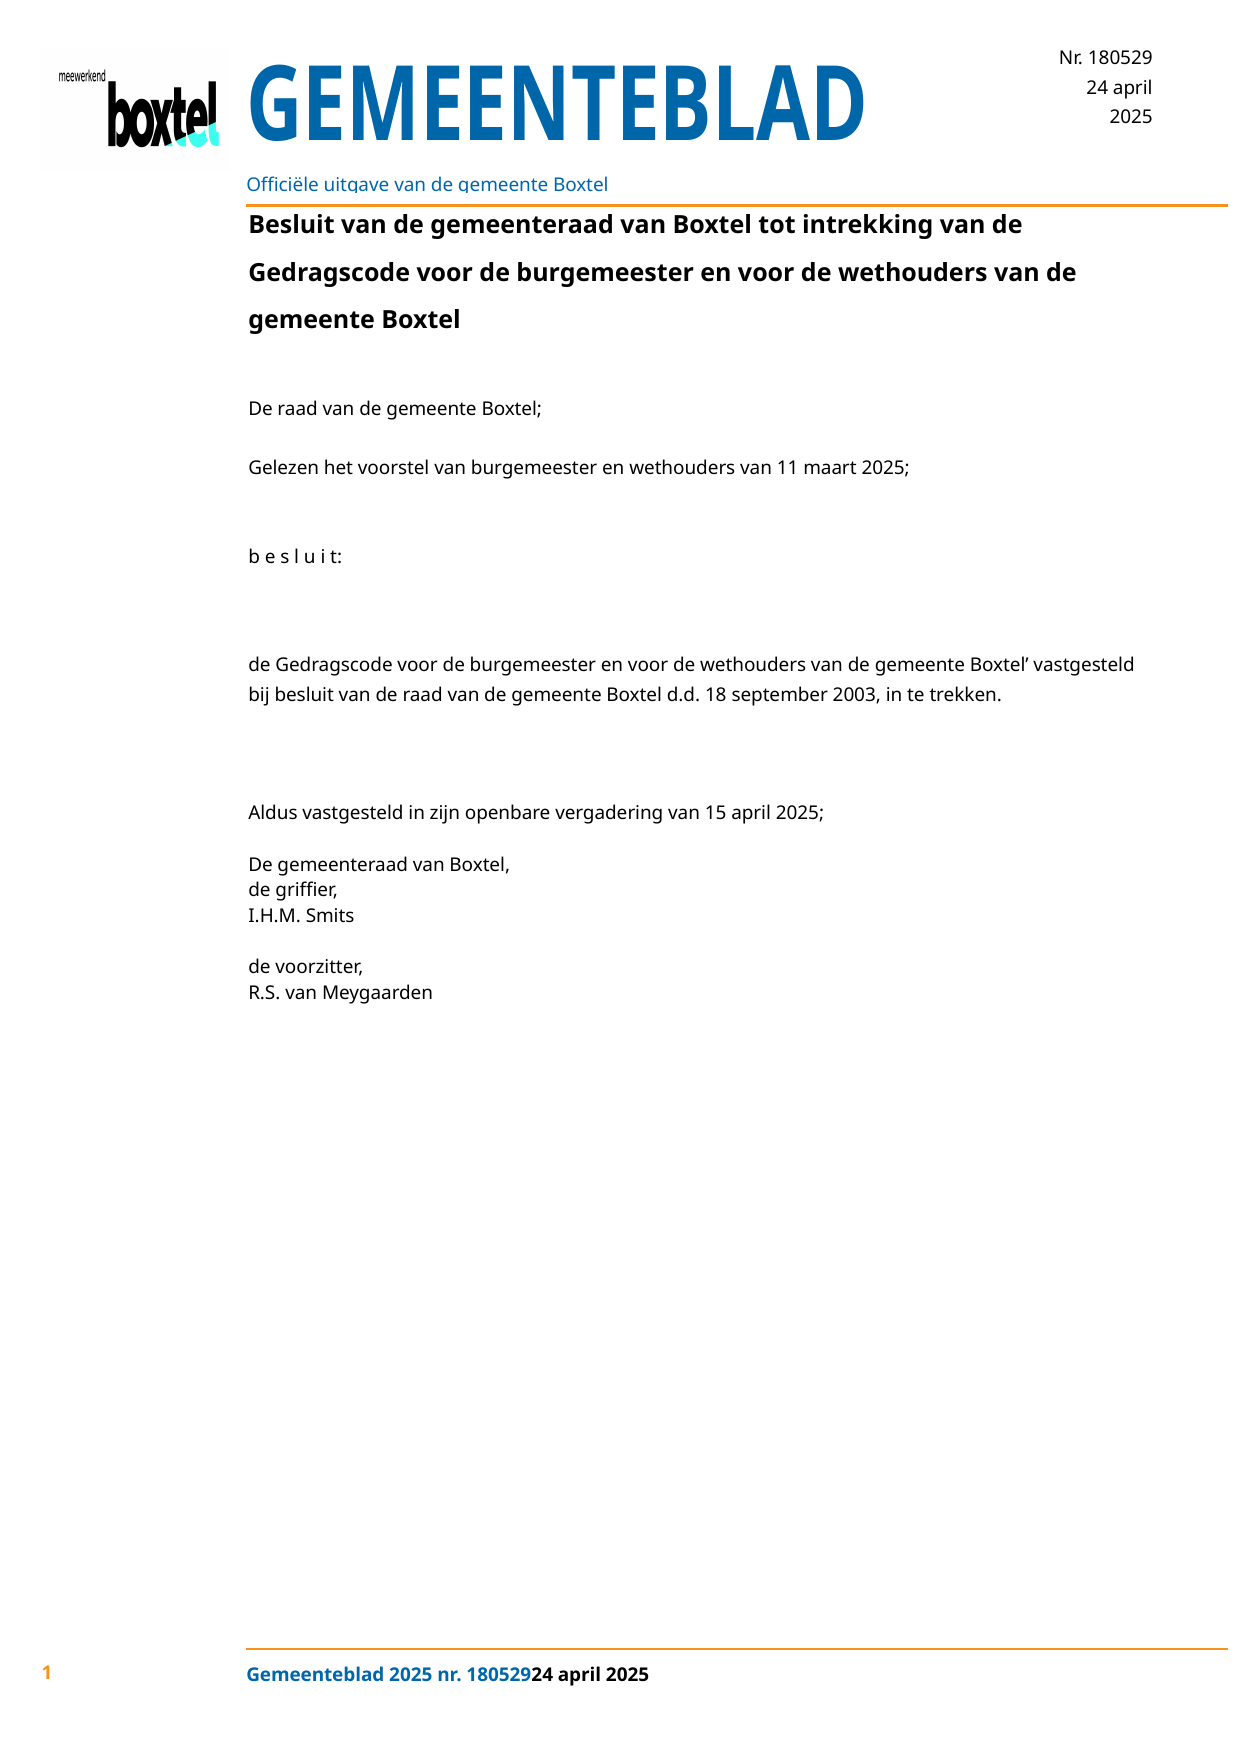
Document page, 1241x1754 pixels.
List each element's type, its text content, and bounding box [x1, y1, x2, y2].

text Gelezen het voorstel van burgemeester en wethouders van 11 maart 2025; [248, 454, 1152, 480]
text b e s l u i t: [248, 543, 1152, 569]
text De raad van de gemeente Boxtel; [248, 395, 1152, 421]
text I.H.M. Smits [248, 902, 1152, 928]
text de Gedragscode voor de burgemeester en voor de wethouders van de gemeente Boxtel’ vastgesteld bij besluit van de raad van de gemeente Boxtel d.d. 18 september 2003, in te trekken. [248, 651, 1152, 707]
text de griffier, [248, 877, 1152, 902]
text Besluit van de gemeenteraad van Boxtel tot intrekking van de Gedragscode voor de burgemeester en voor de wethouders van de gemeente Boxtel [248, 207, 1152, 336]
text Aldus vastgesteld in zijn openbare vergadering van 15 april 2025; [248, 799, 1152, 825]
picture [41, 47, 231, 172]
text de voorzitter, [248, 954, 1152, 979]
text De gemeenteraad van Boxtel, [248, 851, 1152, 877]
text R.S. van Meygaarden [248, 979, 1152, 1005]
